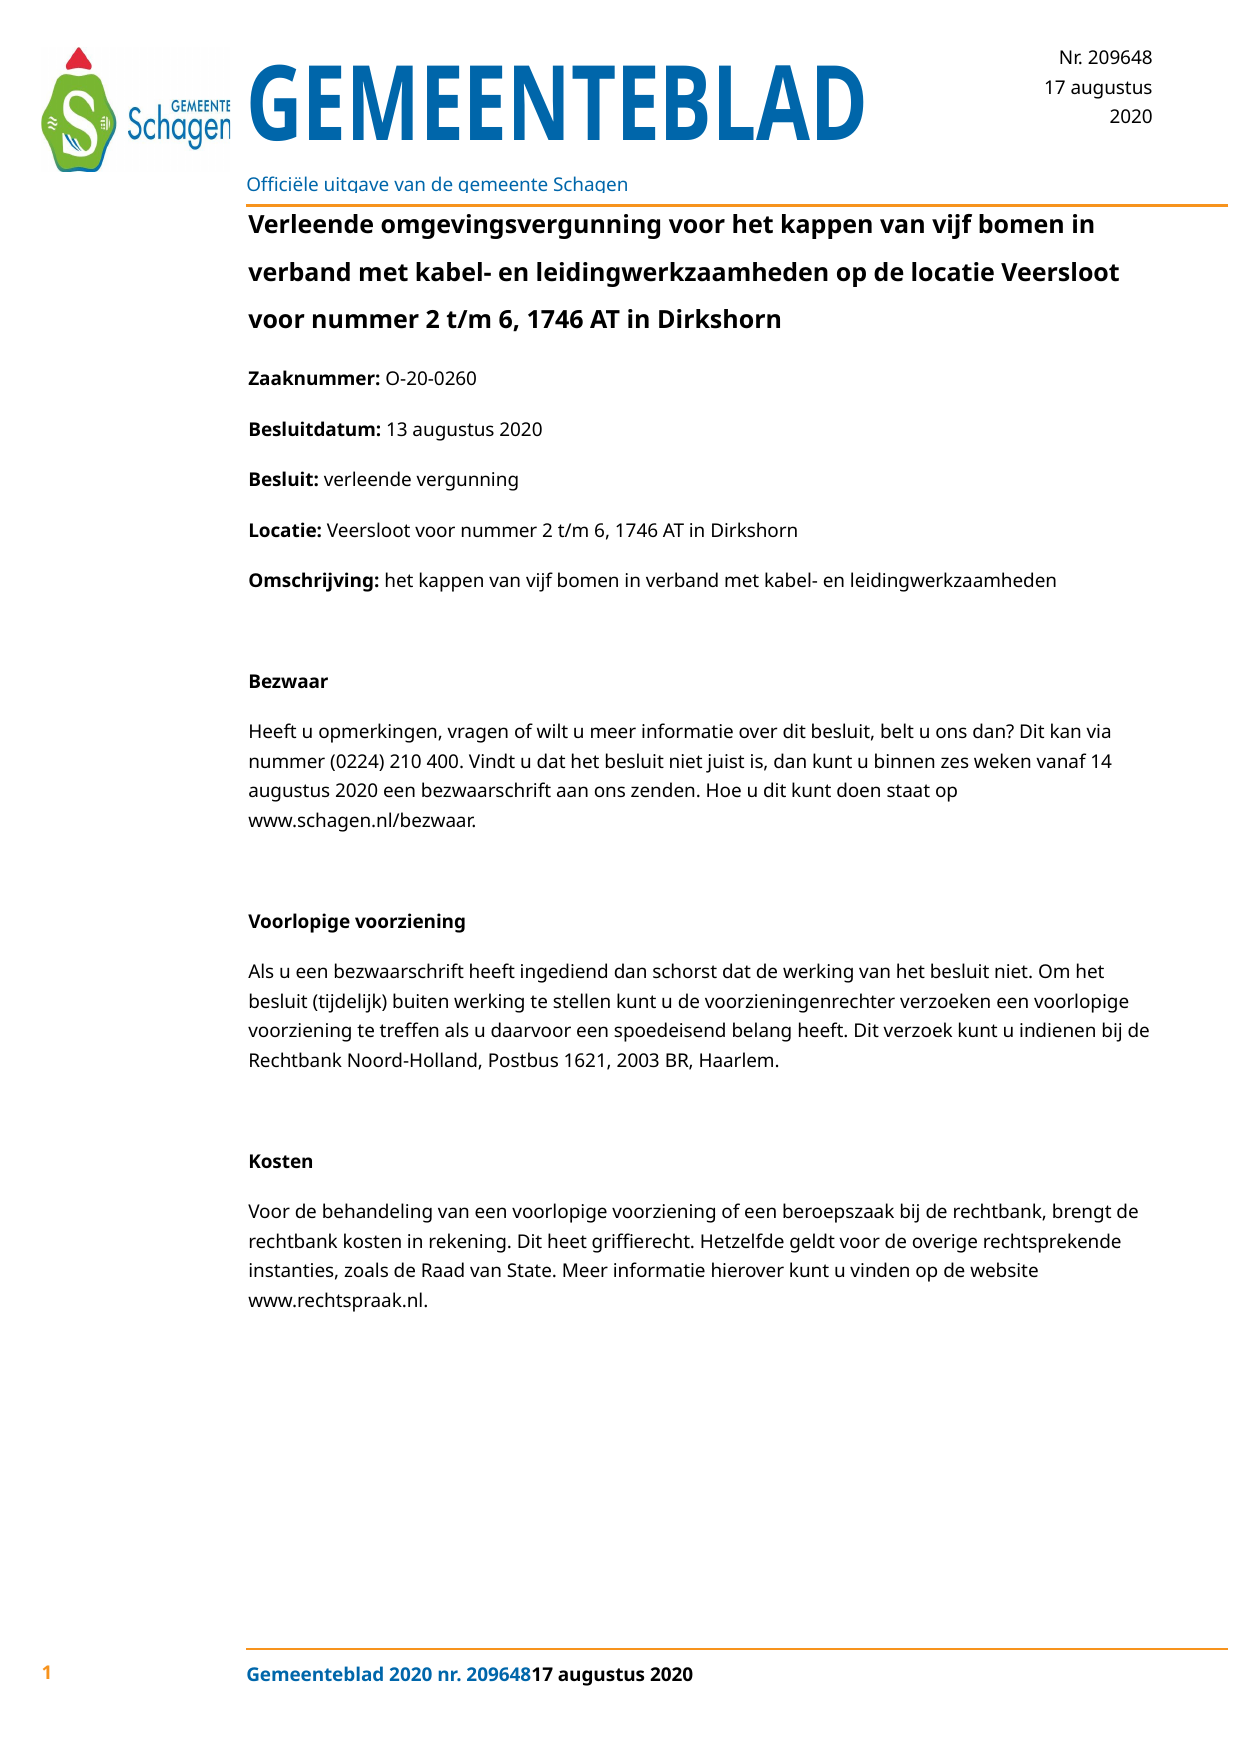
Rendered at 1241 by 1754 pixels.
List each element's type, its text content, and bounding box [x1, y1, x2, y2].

text Kosten [248, 1148, 1152, 1174]
text Voorlopige voorziening [248, 908, 1152, 934]
text Heeft u opmerkingen, vragen of wilt u meer informatie over dit besluit, belt u ons dan? Dit kan via nummer (0224) 210 400. Vindt u dat het besluit niet juist is, dan kunt u binnen zes weken vanaf 14 augustus 2020 een bezwaarschrift aan ons zenden. Hoe u dit kunt doen staat op www.schagen.nl/bezwaar. [248, 718, 1152, 833]
text Als u een bezwaarschrift heeft ingediend dan schorst dat de werking van het besluit niet. Om het besluit (tijdelijk) buiten werking te stellen kunt u de voorzieningenrechter verzoeken een voorlopige voorziening te treffen als u daarvoor een spoedeisend belang heeft. Dit verzoek kunt u indienen bij de Rechtbank Noord-Holland, Postbus 1621, 2003 BR, Haarlem. [248, 958, 1152, 1073]
text Bezwaar [248, 668, 1152, 694]
picture [41, 47, 231, 172]
text Zaaknummer: O-20-0260 [248, 366, 1152, 391]
text Besluit: verleende vergunning [248, 466, 1152, 492]
text Omschrijving: het kappen van vijf bomen in verband met kabel- en leidingwerkzaamheden [248, 567, 1152, 593]
text Locatie: Veersloot voor nummer 2 t/m 6, 1746 AT in Dirkshorn [248, 517, 1152, 542]
text Voor de behandeling van een voorlopige voorziening of een beroepszaak bij de rechtbank, brengt de rechtbank kosten in rekening. Dit heet griffierecht. Hetzelfde geldt voor de overige rechtsprekende instanties, zoals de Raad van State. Meer informatie hierover kunt u vinden op de website www.rechtspraak.nl. [248, 1198, 1152, 1313]
text Besluitdatum: 13 augustus 2020 [248, 416, 1152, 442]
text Verleende omgevingsvergunning voor het kappen van vijf bomen in verband met kabel- en leidingwerkzaamheden op de locatie Veersloot voor nummer 2 t/m 6, 1746 AT in Dirkshorn [248, 207, 1152, 336]
